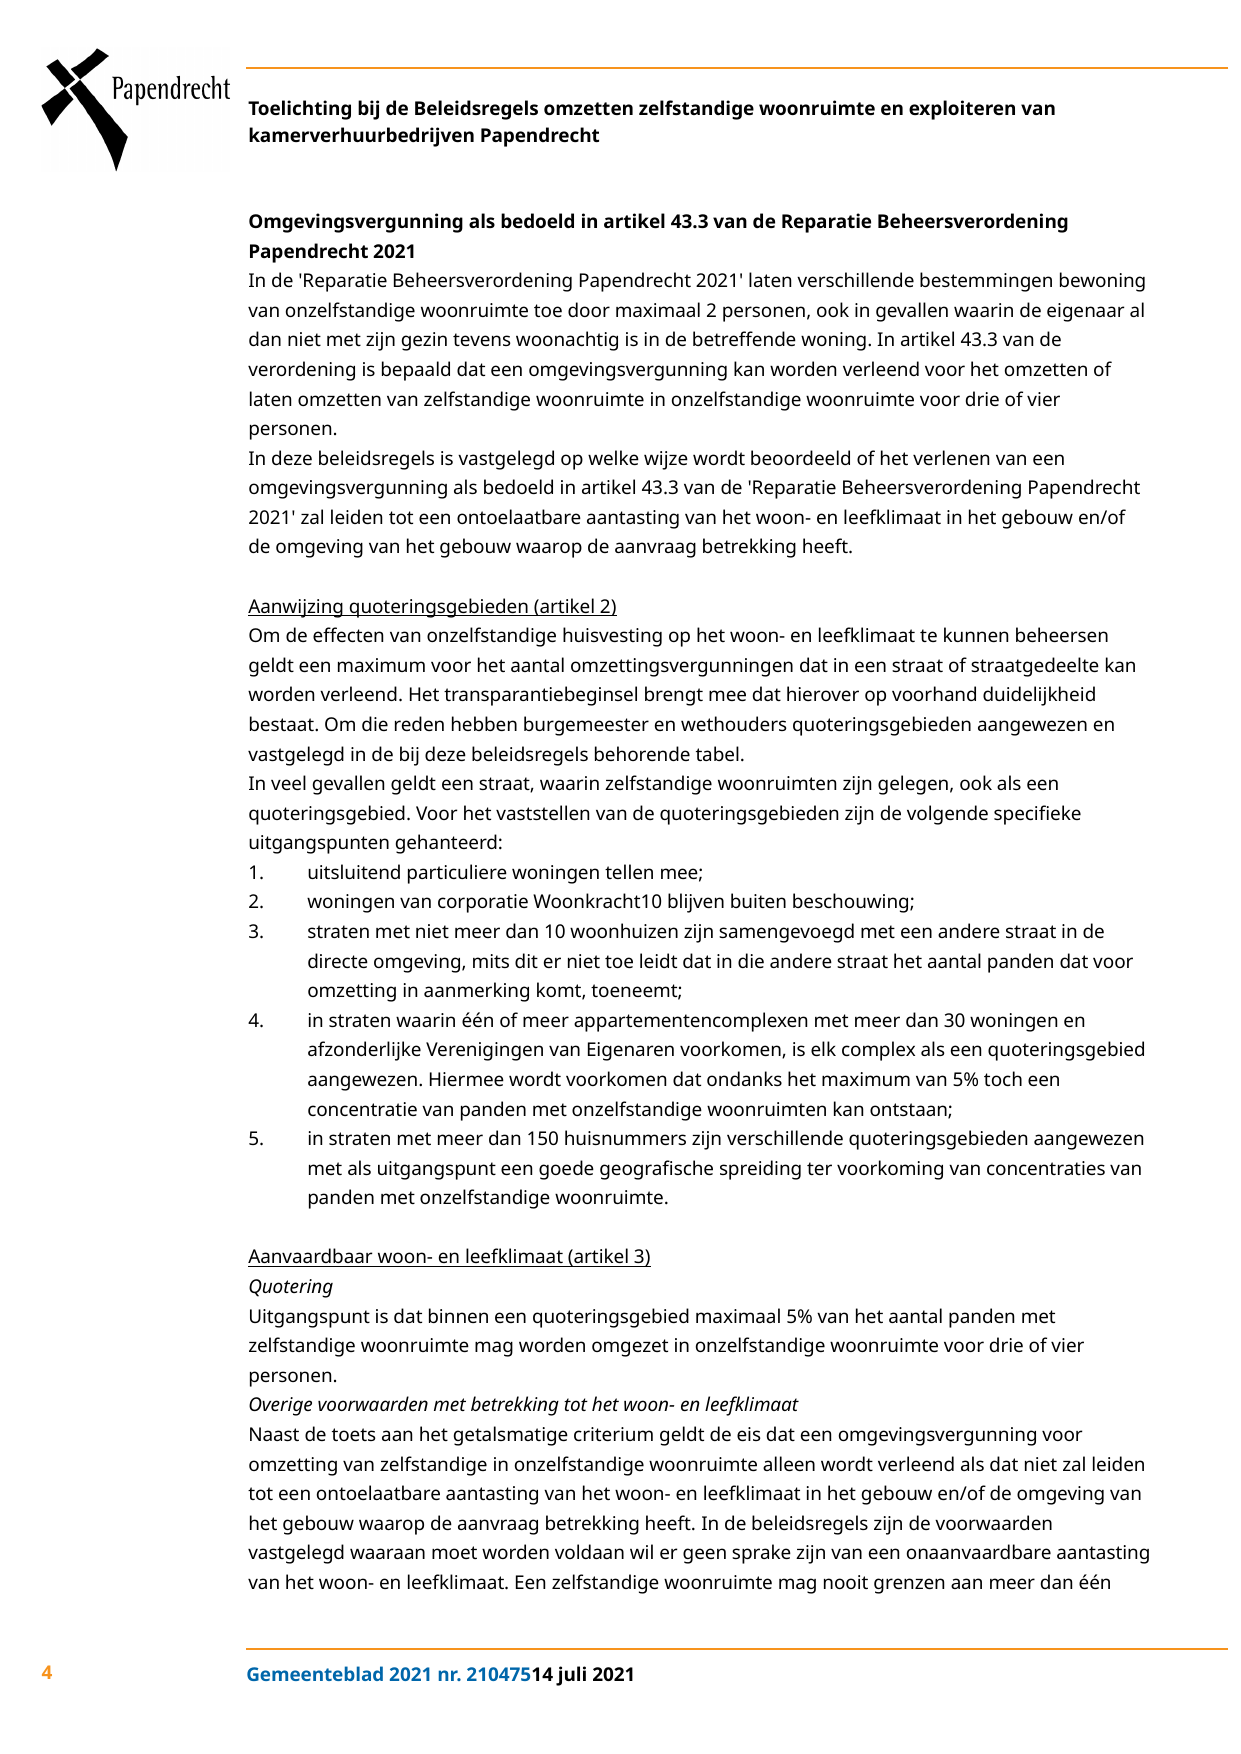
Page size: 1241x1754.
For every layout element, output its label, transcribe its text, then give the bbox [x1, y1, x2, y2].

text Overige voorwaarden met betrekking tot het woon- en leefklimaat [248, 1392, 1152, 1417]
text Aanwijzing quoteringsgebieden (artikel 2) [248, 593, 1152, 618]
text In veel gevallen geldt een straat, waarin zelfstandige woonruimten zijn gelegen, ook als een quoteringsgebied. Voor het vaststellen van de quoteringsgebieden zijn de volgende specifieke uitgangspunten gehanteerd: [248, 770, 1152, 855]
text Aanvaardbaar woon- en leefklimaat (artikel 3) [248, 1244, 1152, 1269]
text In deze beleidsregels is vastgelegd op welke wijze wordt beoordeeld of het verlenen van een omgevingsvergunning als bedoeld in artikel 43.3 van de 'Reparatie Beheersverordening Papendrecht 2021' zal leiden tot een ontoelaatbare aantasting van het woon- en leefklimaat in het gebouw en/of de omgeving van het gebouw waarop de aanvraag betrekking heeft. [248, 445, 1152, 559]
list uitsluitend particuliere woningen tellen mee; [248, 859, 1152, 885]
text Naast de toets aan het getalsmatige criterium geldt de eis dat een omgevingsvergunning voor omzetting van zelfstandige in onzelfstandige woonruimte alleen wordt verleend als dat niet zal leiden tot een ontoelaatbare aantasting van het woon- en leefklimaat in het gebouw en/of de omgeving van het gebouw waarop de aanvraag betrekking heeft. In de beleidsregels zijn de voorwaarden vastgelegd waaraan moet worden voldaan wil er geen sprake zijn van een onaanvaardbare aantasting van het woon- en leefklimaat. Een zelfstandige woonruimte mag nooit grenzen aan meer dan één [248, 1421, 1152, 1595]
list straten met niet meer dan 10 woonhuizen zijn samengevoegd met een andere straat in de directe omgeving, mits dit er niet toe leidt dat in die andere straat het aantal panden dat voor omzetting in aanmerking komt, toeneemt; [248, 918, 1152, 1003]
text Om de effecten van onzelfstandige huisvesting op het woon- en leefklimaat te kunnen beheersen geldt een maximum voor het aantal omzettingsvergunningen dat in een straat of straatgedeelte kan worden verleend. Het transparantiebeginsel brengt mee dat hierover op voorhand duidelijkheid bestaat. Om die reden hebben burgemeester en wethouders quoteringsgebieden aangewezen en vastgelegd in de bij deze beleidsregels behorende tabel. [248, 622, 1152, 766]
list in straten met meer dan 150 huisnummers zijn verschillende quoteringsgebieden aangewezen met als uitgangspunt een goede geografische spreiding ter voorkoming van concentraties van panden met onzelfstandige woonruimte. [248, 1125, 1152, 1210]
text Toelichting bij de Beleidsregels omzetten zelfstandige woonruimte en exploiteren van kamerverhuurbedrijven Papendrecht [248, 95, 1152, 149]
text In de 'Reparatie Beheersverordening Papendrecht 2021' laten verschillende bestemmingen bewoning van onzelfstandige woonruimte toe door maximaal 2 personen, ook in gevallen waarin de eigenaar al dan niet met zijn gezin tevens woonachtig is in de betreffende woning. In artikel 43.3 van de verordening is bepaald dat een omgevingsvergunning kan worden verleend voor het omzetten of laten omzetten van zelfstandige woonruimte in onzelfstandige woonruimte voor drie of vier personen. [248, 267, 1152, 441]
text Omgevingsvergunning als bedoeld in artikel 43.3 van de Reparatie Beheersverordening Papendrecht 2021 [248, 208, 1152, 263]
picture [41, 47, 231, 172]
text Uitgangspunt is dat binnen een quoteringsgebied maximaal 5% van het aantal panden met zelfstandige woonruimte mag worden omgezet in onzelfstandige woonruimte voor drie of vier personen. [248, 1303, 1152, 1388]
list woningen van corporatie Woonkracht10 blijven buiten beschouwing; [248, 889, 1152, 914]
list in straten waarin één of meer appartementencomplexen met meer dan 30 woningen en afzonderlijke Verenigingen van Eigenaren voorkomen, is elk complex als een quoteringsgebied aangewezen. Hiermee wordt voorkomen dat ondanks het maximum van 5% toch een concentratie van panden met onzelfstandige woonruimten kan ontstaan; [248, 1007, 1152, 1121]
text Quotering [248, 1273, 1152, 1299]
